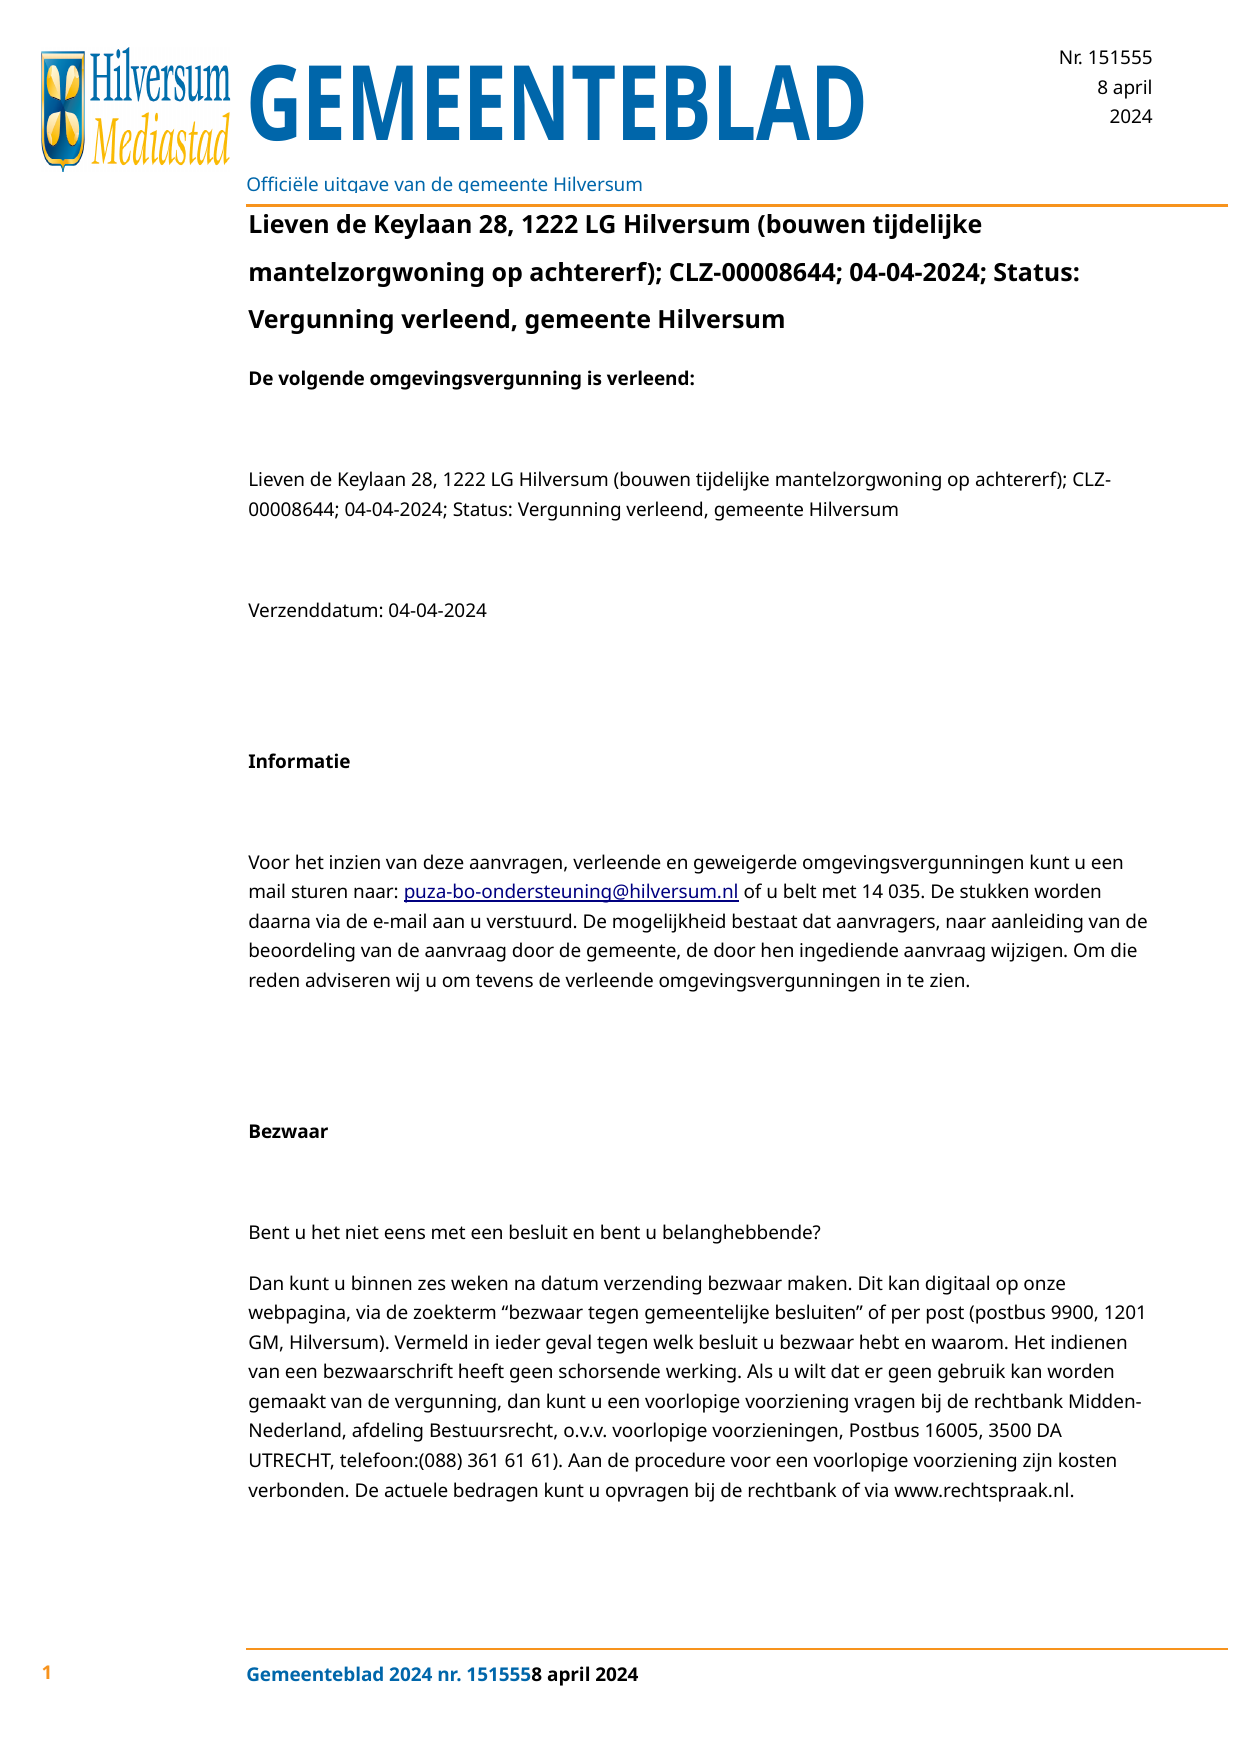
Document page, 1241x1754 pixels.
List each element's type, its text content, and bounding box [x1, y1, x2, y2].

text Voor het inzien van deze aanvragen, verleende en geweigerde omgevingsvergunningen kunt u een mail sturen naar: puza-bo-ondersteuning@hilversum.nl of u belt met 14 035. De stukken worden daarna via de e-mail aan u verstuurd. De mogelijkheid bestaat dat aanvragers, naar aanleiding van de beoordeling van de aanvraag door de gemeente, de door hen ingediende aanvraag wijzigen. Om die reden adviseren wij u om tevens de verleende omgevingsvergunningen in te zien. [248, 849, 1152, 993]
text Lieven de Keylaan 28, 1222 LG Hilversum (bouwen tijdelijke mantelzorgwoning op achtererf); CLZ-00008644; 04-04-2024; Status: Vergunning verleend, gemeente Hilversum [248, 207, 1152, 336]
text Verzenddatum: 04-04-2024 [248, 597, 1152, 622]
text Informatie [248, 748, 1152, 774]
text Bezwaar [248, 1118, 1152, 1144]
picture [41, 47, 231, 172]
text De volgende omgevingsvergunning is verleend: [248, 366, 1152, 391]
text Dan kunt u binnen zes weken na datum verzending bezwaar maken. Dit kan digitaal op onze webpagina, via de zoekterm “bezwaar tegen gemeentelijke besluiten” of per post (postbus 9900, 1201 GM, Hilversum). Vermeld in ieder geval tegen welk besluit u bezwaar hebt en waarom. Het indienen van een bezwaarschrift heeft geen schorsende werking. Als u wilt dat er geen gebruik kan worden gemaakt van de vergunning, dan kunt u een voorlopige voorziening vragen bij de rechtbank Midden-Nederland, afdeling Bestuursrecht, o.v.v. voorlopige voorzieningen, Postbus 16005, 3500 DA UTRECHT, telefoon:(088) 361 61 61). Aan de procedure voor een voorlopige voorziening zijn kosten verbonden. De actuele bedragen kunt u opvragen bij de rechtbank of via www.rechtspraak.nl. [248, 1270, 1152, 1502]
text Lieven de Keylaan 28, 1222 LG Hilversum (bouwen tijdelijke mantelzorgwoning op achtererf); CLZ-00008644; 04-04-2024; Status: Vergunning verleend, gemeente Hilversum [248, 466, 1152, 522]
text Bent u het niet eens met een besluit en bent u belanghebbende? [248, 1219, 1152, 1245]
